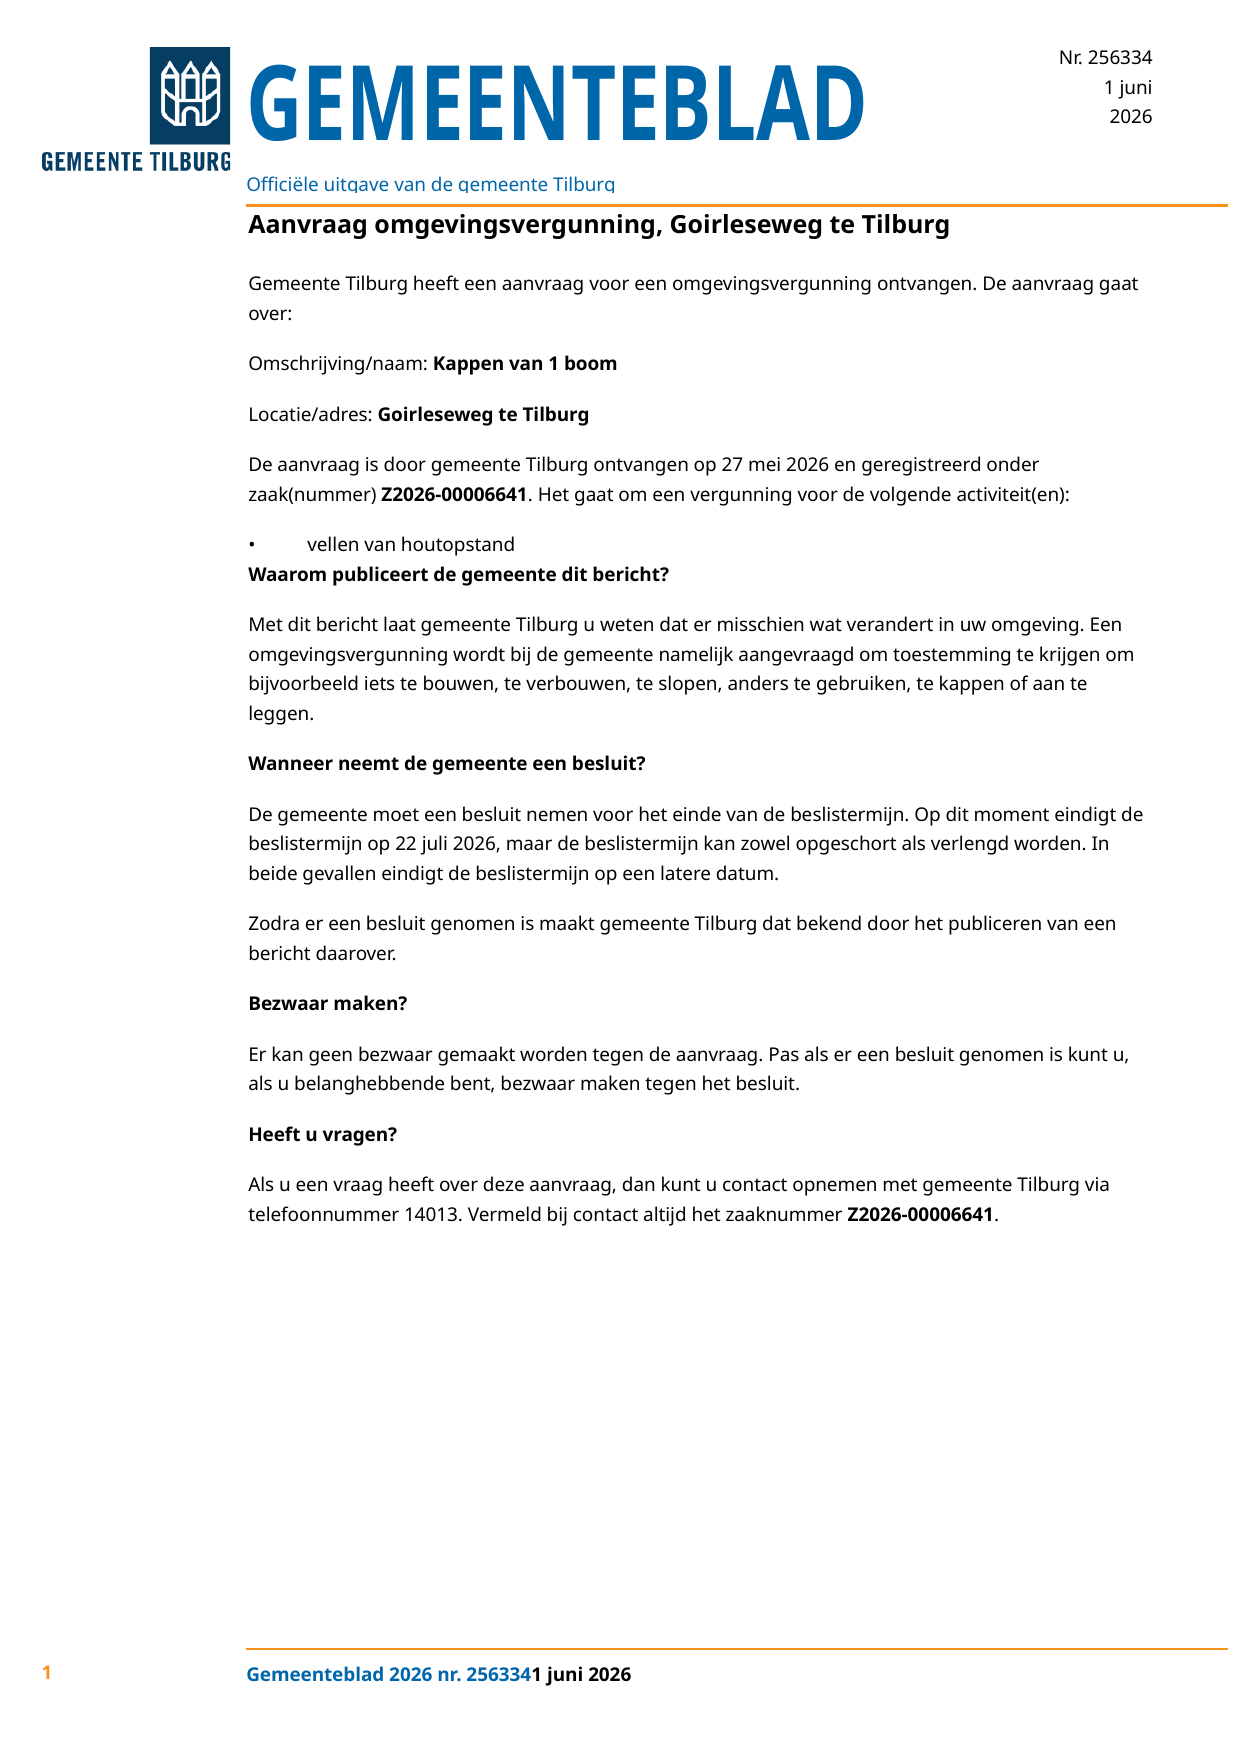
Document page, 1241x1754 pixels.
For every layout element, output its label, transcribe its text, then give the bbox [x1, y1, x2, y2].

text Als u een vraag heeft over deze aanvraag, dan kunt u contact opnemen met gemeente Tilburg via telefoonnummer 14013. Vermeld bij contact altijd het zaaknummer Z2026-00006641. [248, 1171, 1152, 1226]
text Heeft u vragen? [248, 1121, 1152, 1146]
text Wanneer neemt de gemeente een besluit? [248, 750, 1152, 776]
text Locatie/adres: Goirleseweg te Tilburg [248, 401, 1152, 426]
text De gemeente moet een besluit nemen voor het einde van de beslistermijn. Op dit moment eindigt de beslistermijn op 22 juli 2026, maar de beslistermijn kan zowel opgeschort als verlengd worden. In beide gevallen eindigt de beslistermijn op een latere datum. [248, 801, 1152, 886]
text Omschrijving/naam: Kappen van 1 boom [248, 350, 1152, 376]
text Gemeente Tilburg heeft een aanvraag voor een omgevingsvergunning ontvangen. De aanvraag gaat over: [248, 270, 1152, 326]
text Zodra er een besluit genomen is maakt gemeente Tilburg dat bekend door het publiceren van een bericht daarover. [248, 910, 1152, 966]
text Bezwaar maken? [248, 990, 1152, 1016]
list vellen van houtopstand [248, 531, 1152, 557]
picture [41, 47, 231, 172]
text De aanvraag is door gemeente Tilburg ontvangen op 27 mei 2026 en geregistreerd onder zaak(nummer) Z2026-00006641. Het gaat om een vergunning voor de volgende activiteit(en): [248, 451, 1152, 506]
text Aanvraag omgevingsvergunning, Goirleseweg te Tilburg [248, 207, 1152, 241]
text Er kan geen bezwaar gemaakt worden tegen de aanvraag. Pas als er een besluit genomen is kunt u, als u belanghebbende bent, bezwaar maken tegen het besluit. [248, 1041, 1152, 1096]
text Waarom publiceert de gemeente dit bericht? [248, 561, 1152, 586]
text Met dit bericht laat gemeente Tilburg u weten dat er misschien wat verandert in uw omgeving. Een omgevingsvergunning wordt bij de gemeente namelijk aangevraagd om toestemming te krijgen om bijvoorbeeld iets te bouwen, te verbouwen, te slopen, anders te gebruiken, te kappen of aan te leggen. [248, 611, 1152, 726]
